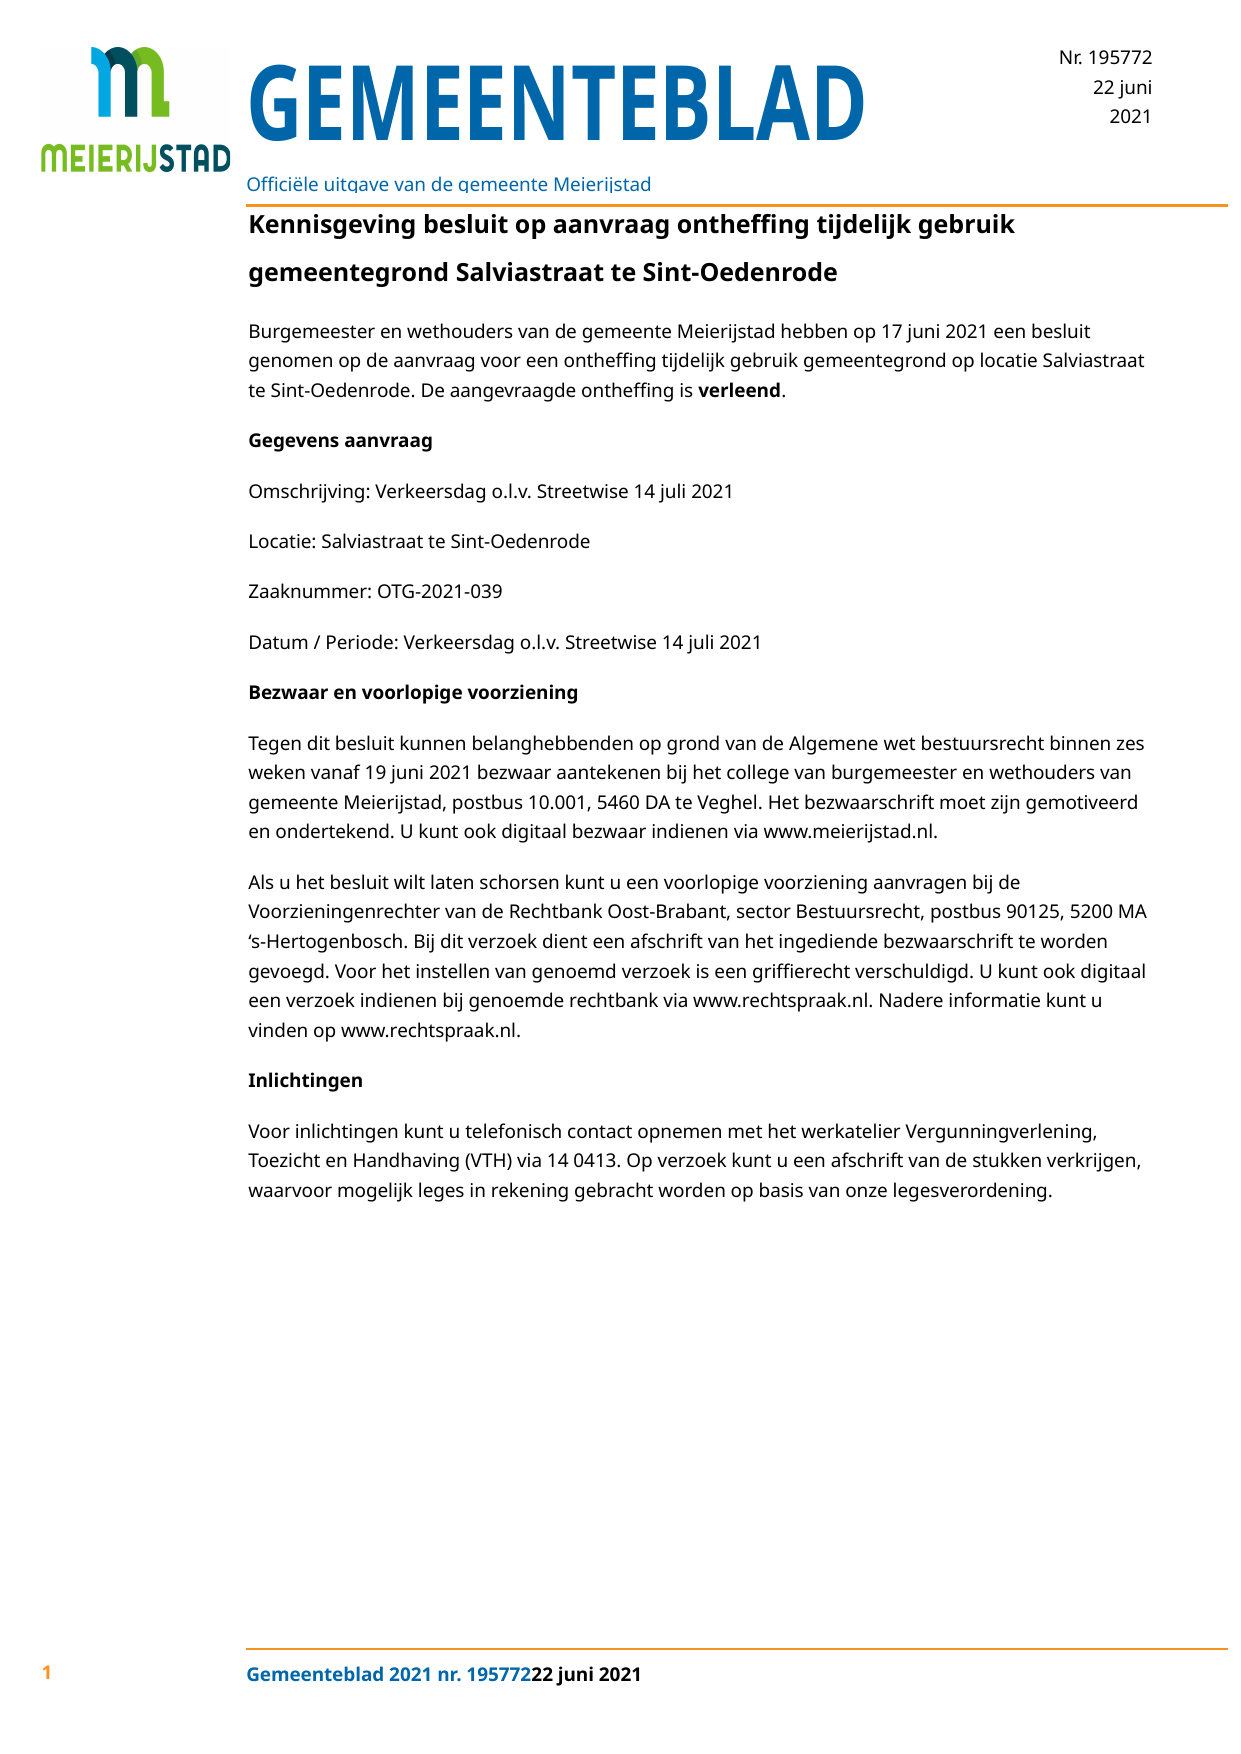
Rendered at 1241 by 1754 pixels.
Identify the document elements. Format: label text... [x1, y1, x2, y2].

text Datum / Periode: Verkeersdag o.l.v. Streetwise 14 juli 2021 [248, 629, 1152, 655]
text Inlichtingen [248, 1067, 1152, 1093]
text Gegevens aanvraag [248, 427, 1152, 453]
text Bezwaar en voorlopige voorziening [248, 679, 1152, 705]
picture [41, 47, 231, 172]
text Locatie: Salviastraat te Sint-Oedenrode [248, 528, 1152, 554]
text Burgemeester en wethouders van de gemeente Meierijstad hebben op 17 juni 2021 een besluit genomen op de aanvraag voor een ontheffing tijdelijk gebruik gemeentegrond op locatie Salviastraat te Sint-Oedenrode. De aangevraagde ontheffing is verleend. [248, 318, 1152, 403]
text Als u het besluit wilt laten schorsen kunt u een voorlopige voorziening aanvragen bij de Voorzieningenrechter van de Rechtbank Oost-Brabant, sector Bestuursrecht, postbus 90125, 5200 MA ‘s-Hertogenbosch. Bij dit verzoek dient een afschrift van het ingediende bezwaarschrift te worden gevoegd. Voor het instellen van genoemd verzoek is een griffierecht verschuldigd. U kunt ook digitaal een verzoek indienen bij genoemde rechtbank via www.rechtspraak.nl. Nadere informatie kunt u vinden op www.rechtspraak.nl. [248, 869, 1152, 1043]
text Tegen dit besluit kunnen belanghebbenden op grond van de Algemene wet bestuursrecht binnen zes weken vanaf 19 juni 2021 bezwaar aantekenen bij het college van burgemeester en wethouders van gemeente Meierijstad, postbus 10.001, 5460 DA te Veghel. Het bezwaarschrift moet zijn gemotiveerd en ondertekend. U kunt ook digitaal bezwaar indienen via www.meierijstad.nl. [248, 730, 1152, 844]
text Zaaknummer: OTG-2021-039 [248, 579, 1152, 604]
text Kennisgeving besluit op aanvraag ontheffing tijdelijk gebruik gemeentegrond Salviastraat te Sint-Oedenrode [248, 207, 1152, 288]
text Omschrijving: Verkeersdag o.l.v. Streetwise 14 juli 2021 [248, 478, 1152, 504]
text Voor inlichtingen kunt u telefonisch contact opnemen met het werkatelier Vergunningverlening, Toezicht en Handhaving (VTH) via 14 0413. Op verzoek kunt u een afschrift van de stukken verkrijgen, waarvoor mogelijk leges in rekening gebracht worden op basis van onze legesverordening. [248, 1118, 1152, 1203]
